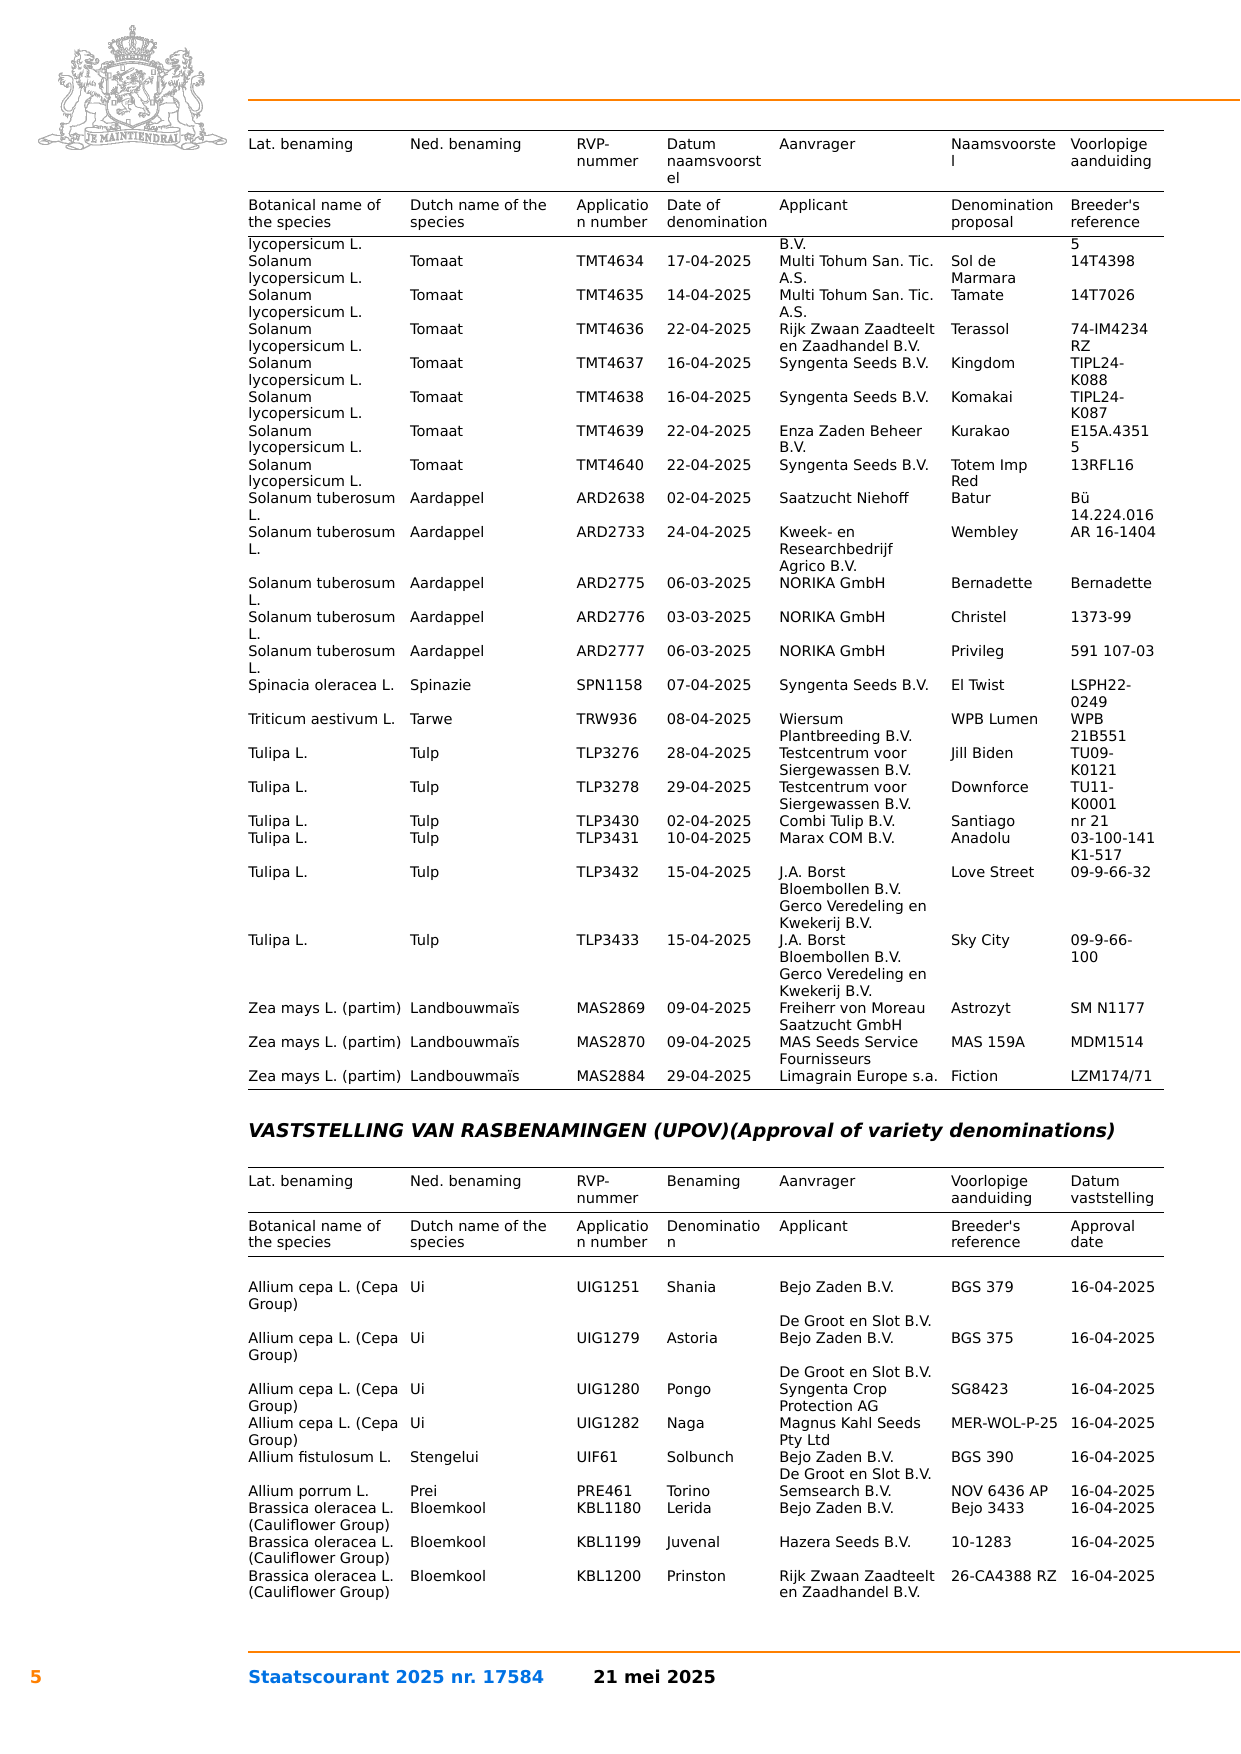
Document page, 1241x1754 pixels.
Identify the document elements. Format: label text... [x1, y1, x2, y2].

table_cell TMT4635 [570, 287, 661, 321]
table_cell Tulipa L. [248, 779, 404, 813]
table_cell [248, 966, 404, 1000]
table_cell TMT4638 [570, 389, 661, 422]
table_cell 15-04-2025 [661, 932, 773, 966]
table_cell Aardappel [404, 490, 570, 524]
table_cell MAS2870 [570, 1034, 661, 1068]
table_cell Pongo [661, 1381, 773, 1414]
table_cell Terassol [945, 321, 1064, 354]
table_cell Tomaat [404, 355, 570, 388]
table_cell Spinacia oleracea L. [248, 677, 404, 711]
table_cell Bejo Zaden B.V. [773, 1330, 945, 1364]
table_cell Applicant [773, 1213, 945, 1256]
table_cell Tomaat [404, 287, 570, 321]
table_header Aanvrager [773, 1168, 945, 1212]
table_cell KBL1200 [570, 1568, 661, 1601]
table_cell Gerco Veredeling en Kwekerij B.V. [773, 898, 945, 932]
table_cell Kweek- en Researchbedrijf Agrico B.V. [773, 524, 945, 575]
table_cell Anadolu [945, 830, 1064, 864]
table_cell Application number [570, 1213, 661, 1256]
table_cell Juvenal [661, 1534, 773, 1567]
table_cell TMT4637 [570, 355, 661, 388]
table_cell NORIKA GmbH [773, 575, 945, 609]
table_cell 16-04-2025 [661, 389, 773, 422]
table_cell Shania [661, 1279, 773, 1313]
table_cell Ui [404, 1279, 570, 1313]
table_cell lycopersicum L. [248, 237, 404, 253]
table_cell UIG1279 [570, 1330, 661, 1364]
table_cell [661, 1257, 773, 1279]
table_cell KBL1199 [570, 1534, 661, 1567]
table_header Datum naamsvoorstel [661, 131, 773, 191]
table_cell Santiago [945, 813, 1064, 830]
table_cell Tulipa L. [248, 864, 404, 898]
table_cell 15-04-2025 [661, 864, 773, 898]
table_cell ARD2733 [570, 524, 661, 575]
table_cell Bernadette [945, 575, 1064, 609]
table_cell Tulp [404, 864, 570, 898]
table_cell TMT4636 [570, 321, 661, 354]
table_cell TLP3432 [570, 864, 661, 898]
table_cell Aardappel [404, 609, 570, 643]
table_cell Bloemkool [404, 1534, 570, 1567]
table_cell 14T7026 [1065, 287, 1163, 321]
table_cell 02-04-2025 [661, 813, 773, 830]
subtitle VASTSTELLING VAN RASBENAMINGEN (UPOV)(Approval of variety denominations) [248, 1120, 1163, 1142]
table_cell Limagrain Europe s.a. [773, 1068, 945, 1089]
table_cell LSPH22-0249 [1065, 677, 1163, 711]
table_cell 06-03-2025 [661, 575, 773, 609]
table_cell Tomaat [404, 389, 570, 422]
table_cell 16-04-2025 [1065, 1568, 1163, 1601]
table_cell 03-03-2025 [661, 609, 773, 643]
table_cell [945, 898, 1064, 932]
table_cell Allium porrum L. [248, 1483, 404, 1499]
table_cell TRW936 [570, 711, 661, 745]
table_cell J.A. Borst Bloembollen B.V. [773, 864, 945, 898]
table_cell NORIKA GmbH [773, 643, 945, 677]
table_cell Solanum tuberosum L. [248, 524, 404, 575]
table_cell Landbouwmaïs [404, 1068, 570, 1089]
table_cell Ui [404, 1381, 570, 1414]
table_cell Sol de Marmara [945, 253, 1064, 287]
table_cell Zea mays L. (partim) [248, 1000, 404, 1034]
table_cell [945, 237, 1064, 253]
table_cell Naga [661, 1415, 773, 1448]
table_cell Marax COM B.V. [773, 830, 945, 864]
table_cell J.A. Borst Bloembollen B.V. [773, 932, 945, 966]
table_cell Application number [570, 192, 661, 236]
table_cell Syngenta Crop Protection AG [773, 1381, 945, 1414]
table_cell 16-04-2025 [1065, 1500, 1163, 1533]
table_cell ARD2638 [570, 490, 661, 524]
table_cell 09-04-2025 [661, 1000, 773, 1034]
table_cell Saatzucht Niehoff [773, 490, 945, 524]
table_cell Solanum tuberosum L. [248, 490, 404, 524]
table_cell BGS 375 [945, 1330, 1064, 1364]
table_cell Zea mays L. (partim) [248, 1068, 404, 1089]
table_header Aanvrager [773, 131, 945, 191]
table_cell TU09-K0121 [1065, 745, 1163, 779]
table_cell Bloemkool [404, 1500, 570, 1533]
table_cell Fiction [945, 1068, 1064, 1089]
table_cell [945, 1257, 1064, 1279]
table_cell 22-04-2025 [661, 423, 773, 456]
table_cell Komakai [945, 389, 1064, 422]
table_cell [404, 1466, 570, 1482]
table_cell Multi Tohum San. Tic. A.S. [773, 253, 945, 287]
table_cell Love Street [945, 864, 1064, 898]
table_header Ned. benaming [404, 131, 570, 191]
table_header Voorlopige aanduiding [1065, 131, 1163, 191]
table_cell Wembley [945, 524, 1064, 575]
table_cell 03-100-141 K1-517 [1065, 830, 1163, 864]
table_cell BGS 379 [945, 1279, 1064, 1313]
table_cell Syngenta Seeds B.V. [773, 677, 945, 711]
table_cell Solanum lycopersicum L. [248, 321, 404, 354]
table_cell B.V. [773, 237, 945, 253]
table_cell TU11-K0001 [1065, 779, 1163, 813]
table_cell 16-04-2025 [1065, 1415, 1163, 1448]
table_cell Syngenta Seeds B.V. [773, 456, 945, 490]
table_cell [661, 1313, 773, 1330]
table_cell Testcentrum voor Siergewassen B.V. [773, 779, 945, 813]
table_cell Allium cepa L. (Cepa Group) [248, 1415, 404, 1448]
table_cell 29-04-2025 [661, 1068, 773, 1089]
table_cell Semsearch B.V. [773, 1483, 945, 1499]
table_cell Tulipa L. [248, 932, 404, 966]
table_cell Batur [945, 490, 1064, 524]
table_cell BGS 390 [945, 1449, 1064, 1466]
table_cell Privileg [945, 643, 1064, 677]
table_cell Solanum lycopersicum L. [248, 253, 404, 287]
table_cell TMT4640 [570, 456, 661, 490]
table_cell Torino [661, 1483, 773, 1499]
table_cell SM N1177 [1065, 1000, 1163, 1034]
table_cell Dutch name of the species [404, 192, 570, 236]
table_cell UIG1282 [570, 1415, 661, 1448]
table_cell [404, 1313, 570, 1330]
table_cell [570, 1257, 661, 1279]
table_header Datum vaststelling [1065, 1168, 1163, 1212]
table_cell UIF61 [570, 1449, 661, 1466]
table_cell Solanum lycopersicum L. [248, 355, 404, 388]
table_cell TLP3278 [570, 779, 661, 813]
table_cell Kingdom [945, 355, 1064, 388]
table_cell [945, 1364, 1064, 1381]
table_cell Magnus Kahl Seeds Pty Ltd [773, 1415, 945, 1448]
table_cell [661, 1466, 773, 1482]
table_cell 16-04-2025 [661, 355, 773, 388]
table_cell Ui [404, 1330, 570, 1364]
table_cell [248, 898, 404, 932]
table_cell Tarwe [404, 711, 570, 745]
table_cell Bloemkool [404, 1568, 570, 1601]
table_cell [1065, 1313, 1163, 1330]
table_cell KBL1180 [570, 1500, 661, 1533]
table_cell Applicant [773, 192, 945, 236]
table_cell E15A.43515 [1065, 423, 1163, 456]
table_cell Bernadette [1065, 575, 1163, 609]
table_cell UIG1280 [570, 1381, 661, 1414]
table_cell Ui [404, 1415, 570, 1448]
table_header RVP-nummer [570, 1168, 661, 1212]
table_cell 09-9-66-100 [1065, 932, 1163, 966]
table_cell Aardappel [404, 643, 570, 677]
table_cell Date of denomination [661, 192, 773, 236]
table_cell 16-04-2025 [1065, 1381, 1163, 1414]
table_cell 16-04-2025 [1065, 1483, 1163, 1499]
table_cell [248, 1257, 404, 1279]
table_cell Aardappel [404, 575, 570, 609]
table_cell Syngenta Seeds B.V. [773, 355, 945, 388]
table_cell 17-04-2025 [661, 253, 773, 287]
table_header Lat. benaming [248, 131, 404, 191]
table_cell 28-04-2025 [661, 745, 773, 779]
table_header Lat. benaming [248, 1168, 404, 1212]
table_cell TMT4634 [570, 253, 661, 287]
table_cell [1065, 898, 1163, 932]
table_cell Botanical name of the species [248, 192, 404, 236]
table_cell Gerco Veredeling en Kwekerij B.V. [773, 966, 945, 1000]
table_cell 13RFL16 [1065, 456, 1163, 490]
table_cell Solanum lycopersicum L. [248, 423, 404, 456]
table_cell Bejo Zaden B.V. [773, 1500, 945, 1533]
table_cell De Groot en Slot B.V. [773, 1364, 945, 1381]
table_cell Tomaat [404, 321, 570, 354]
table_cell Solanum tuberosum L. [248, 643, 404, 677]
table_cell [404, 1364, 570, 1381]
table_cell 10-04-2025 [661, 830, 773, 864]
table_cell ARD2775 [570, 575, 661, 609]
table_cell 16-04-2025 [1065, 1330, 1163, 1364]
table_cell Christel [945, 609, 1064, 643]
table_cell 24-04-2025 [661, 524, 773, 575]
table_cell Tulipa L. [248, 813, 404, 830]
table_cell Tulipa L. [248, 830, 404, 864]
table_cell Allium fistulosum L. [248, 1449, 404, 1466]
table_cell Tulp [404, 932, 570, 966]
table_cell [773, 1257, 945, 1279]
table_cell Prinston [661, 1568, 773, 1601]
table_cell Sky City [945, 932, 1064, 966]
table_cell [404, 898, 570, 932]
table_cell Landbouwmaïs [404, 1000, 570, 1034]
table_cell SPN1158 [570, 677, 661, 711]
table_cell Hazera Seeds B.V. [773, 1534, 945, 1567]
table_cell Landbouwmaïs [404, 1034, 570, 1068]
table_cell Enza Zaden Beheer B.V. [773, 423, 945, 456]
table_cell TLP3433 [570, 932, 661, 966]
table_cell Tulp [404, 830, 570, 864]
table_cell Approval date [1065, 1213, 1163, 1256]
table_cell [945, 966, 1064, 1000]
table_cell 29-04-2025 [661, 779, 773, 813]
table_header Voorlopige aanduiding [945, 1168, 1064, 1212]
table_cell Allium cepa L. (Cepa Group) [248, 1279, 404, 1313]
table_cell [570, 1364, 661, 1381]
table_cell TIPL24-K088 [1065, 355, 1163, 388]
table_cell 26-CA4388 RZ [945, 1568, 1064, 1601]
table_cell El Twist [945, 677, 1064, 711]
table_cell Denomination proposal [945, 192, 1064, 236]
table_cell Brassica oleracea L. (Cauliflower Group) [248, 1568, 404, 1601]
table_cell SG8423 [945, 1381, 1064, 1414]
table_cell ARD2777 [570, 643, 661, 677]
table_cell Bejo Zaden B.V. [773, 1279, 945, 1313]
table_cell 09-04-2025 [661, 1034, 773, 1068]
table_cell [661, 1364, 773, 1381]
table_cell [248, 1313, 404, 1330]
table_cell Allium cepa L. (Cepa Group) [248, 1330, 404, 1364]
table_cell [1065, 1466, 1163, 1482]
table_cell TLP3430 [570, 813, 661, 830]
table_cell De Groot en Slot B.V. [773, 1466, 945, 1482]
table_cell [404, 237, 570, 253]
table_cell Tulp [404, 745, 570, 779]
table_cell 14-04-2025 [661, 287, 773, 321]
table_cell Tomaat [404, 423, 570, 456]
table_cell [248, 1466, 404, 1482]
table_cell Tulp [404, 813, 570, 830]
table_cell [661, 966, 773, 1000]
table_cell Tulipa L. [248, 745, 404, 779]
table_cell NORIKA GmbH [773, 609, 945, 643]
table_cell Freiherr von Moreau Saatzucht GmbH [773, 1000, 945, 1034]
table_cell LZM174/71 [1065, 1068, 1163, 1089]
table_cell 16-04-2025 [1065, 1279, 1163, 1313]
table_cell Stengelui [404, 1449, 570, 1466]
table_cell [248, 1364, 404, 1381]
table_cell nr 21 [1065, 813, 1163, 830]
table_cell Spinazie [404, 677, 570, 711]
table_cell Tomaat [404, 456, 570, 490]
table_cell Bü 14.224.016 [1065, 490, 1163, 524]
table_cell Solanum lycopersicum L. [248, 287, 404, 321]
table_cell [1065, 1364, 1163, 1381]
table_cell 74-IM4234 RZ [1065, 321, 1163, 354]
table_cell MAS2869 [570, 1000, 661, 1034]
table_cell Totem Imp Red [945, 456, 1064, 490]
table_cell De Groot en Slot B.V. [773, 1313, 945, 1330]
table_cell Solanum tuberosum L. [248, 575, 404, 609]
table_cell [945, 1313, 1064, 1330]
table_cell [404, 1257, 570, 1279]
table_cell [404, 966, 570, 1000]
table_cell Testcentrum voor Siergewassen B.V. [773, 745, 945, 779]
table_cell Botanical name of the species [248, 1213, 404, 1256]
table_cell 16-04-2025 [1065, 1534, 1163, 1567]
table_cell Syngenta Seeds B.V. [773, 389, 945, 422]
table_cell Rijk Zwaan Zaadteelt en Zaadhandel B.V. [773, 321, 945, 354]
table_cell ARD2776 [570, 609, 661, 643]
table_cell 07-04-2025 [661, 677, 773, 711]
table_cell [1065, 966, 1163, 1000]
table_cell Prei [404, 1483, 570, 1499]
table_cell MAS 159A [945, 1034, 1064, 1068]
table_header Ned. benaming [404, 1168, 570, 1212]
table_cell [661, 237, 773, 253]
table_cell WPB Lumen [945, 711, 1064, 745]
table_cell Dutch name of the species [404, 1213, 570, 1256]
table_cell 09-9-66-32 [1065, 864, 1163, 898]
table_cell Breeder's reference [945, 1213, 1064, 1256]
table_cell [570, 237, 661, 253]
table_cell Downforce [945, 779, 1064, 813]
table_cell MAS Seeds Service Fournisseurs [773, 1034, 945, 1068]
table_cell TMT4639 [570, 423, 661, 456]
table_cell [570, 1313, 661, 1330]
table_cell Aardappel [404, 524, 570, 575]
table_cell [570, 966, 661, 1000]
table_cell Wiersum Plantbreeding B.V. [773, 711, 945, 745]
table_cell Lerida [661, 1500, 773, 1533]
table_cell 08-04-2025 [661, 711, 773, 745]
table_header RVP-nummer [570, 131, 661, 191]
table_cell WPB 21B551 [1065, 711, 1163, 745]
table_cell Breeder's reference [1065, 192, 1163, 236]
table_cell TLP3431 [570, 830, 661, 864]
table_cell Multi Tohum San. Tic. A.S. [773, 287, 945, 321]
table_cell Astrozyt [945, 1000, 1064, 1034]
table_header Naamsvoorstel [945, 131, 1064, 191]
table_cell [1065, 1257, 1163, 1279]
table_cell Tomaat [404, 253, 570, 287]
table_cell Tulp [404, 779, 570, 813]
table_cell [570, 898, 661, 932]
table_cell 14T4398 [1065, 253, 1163, 287]
picture [38, 25, 227, 150]
table_header Benaming [661, 1168, 773, 1212]
table_cell Tamate [945, 287, 1064, 321]
table_cell Denomination [661, 1213, 773, 1256]
table_cell 22-04-2025 [661, 321, 773, 354]
table_cell Solbunch [661, 1449, 773, 1466]
table_cell [570, 1466, 661, 1482]
table_cell Allium cepa L. (Cepa Group) [248, 1381, 404, 1414]
table_cell TLP3276 [570, 745, 661, 779]
table_cell MER-WOL-P-25 [945, 1415, 1064, 1448]
table_cell 10-1283 [945, 1534, 1064, 1567]
table_cell [661, 898, 773, 932]
table_cell Solanum tuberosum L. [248, 609, 404, 643]
table_cell 16-04-2025 [1065, 1449, 1163, 1466]
table_cell Combi Tulip B.V. [773, 813, 945, 830]
table_cell Brassica oleracea L. (Cauliflower Group) [248, 1534, 404, 1567]
table_cell MAS2884 [570, 1068, 661, 1089]
table_cell Kurakao [945, 423, 1064, 456]
table_cell Rijk Zwaan Zaadteelt en Zaadhandel B.V. [773, 1568, 945, 1601]
table_cell TIPL24-K087 [1065, 389, 1163, 422]
table_cell Zea mays L. (partim) [248, 1034, 404, 1068]
table_cell Bejo 3433 [945, 1500, 1064, 1533]
table_cell Solanum lycopersicum L. [248, 389, 404, 422]
table_cell [945, 1466, 1064, 1482]
table_cell PRE461 [570, 1483, 661, 1499]
table_cell 5 [1065, 237, 1163, 253]
table_cell Brassica oleracea L. (Cauliflower Group) [248, 1500, 404, 1533]
table_cell Solanum lycopersicum L. [248, 456, 404, 490]
table_cell 1373-99 [1065, 609, 1163, 643]
table_cell AR 16-1404 [1065, 524, 1163, 575]
table_cell MDM1514 [1065, 1034, 1163, 1068]
table_cell Bejo Zaden B.V. [773, 1449, 945, 1466]
table_cell Jill Biden [945, 745, 1064, 779]
table_cell 22-04-2025 [661, 456, 773, 490]
table_cell Astoria [661, 1330, 773, 1364]
table_cell 591 107-03 [1065, 643, 1163, 677]
table_cell 06-03-2025 [661, 643, 773, 677]
table_cell NOV 6436 AP [945, 1483, 1064, 1499]
table_cell 02-04-2025 [661, 490, 773, 524]
table_cell UIG1251 [570, 1279, 661, 1313]
table_cell Triticum aestivum L. [248, 711, 404, 745]
